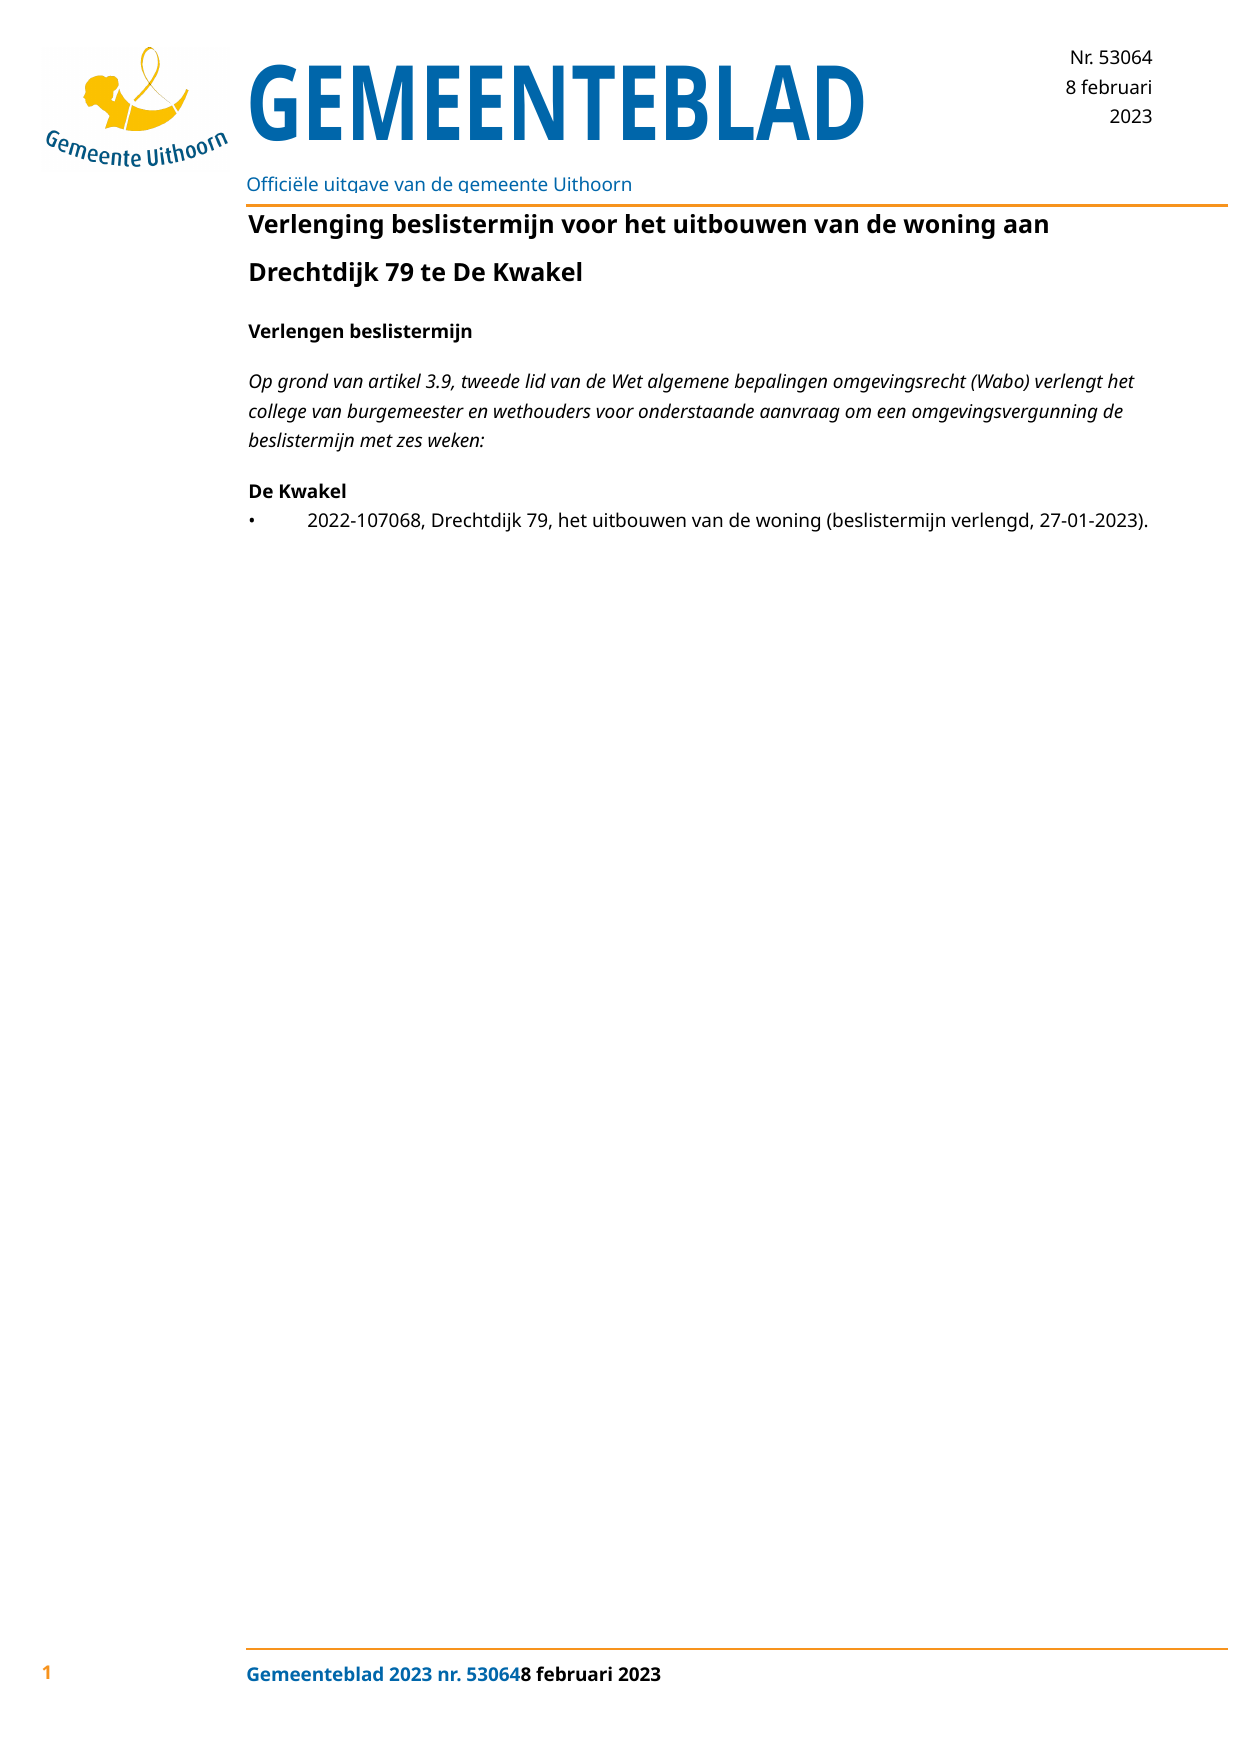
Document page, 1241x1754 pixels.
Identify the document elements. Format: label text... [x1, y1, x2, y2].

text Verlengen beslistermijn [248, 318, 1152, 344]
text De Kwakel [248, 478, 1152, 504]
list 2022-107068, Drechtdijk 79, het uitbouwen van de woning (beslistermijn verlengd, 27-01-2023). [248, 507, 1152, 533]
text Op grond van artikel 3.9, tweede lid van de Wet algemene bepalingen omgevingsrecht (Wabo) verlengt het college van burgemeester en wethouders voor onderstaande aanvraag om een omgevingsvergunning de beslistermijn met zes weken: [248, 368, 1152, 453]
picture [41, 47, 231, 172]
text Verlenging beslistermijn voor het uitbouwen van de woning aan Drechtdijk 79 te De Kwakel [248, 207, 1152, 288]
